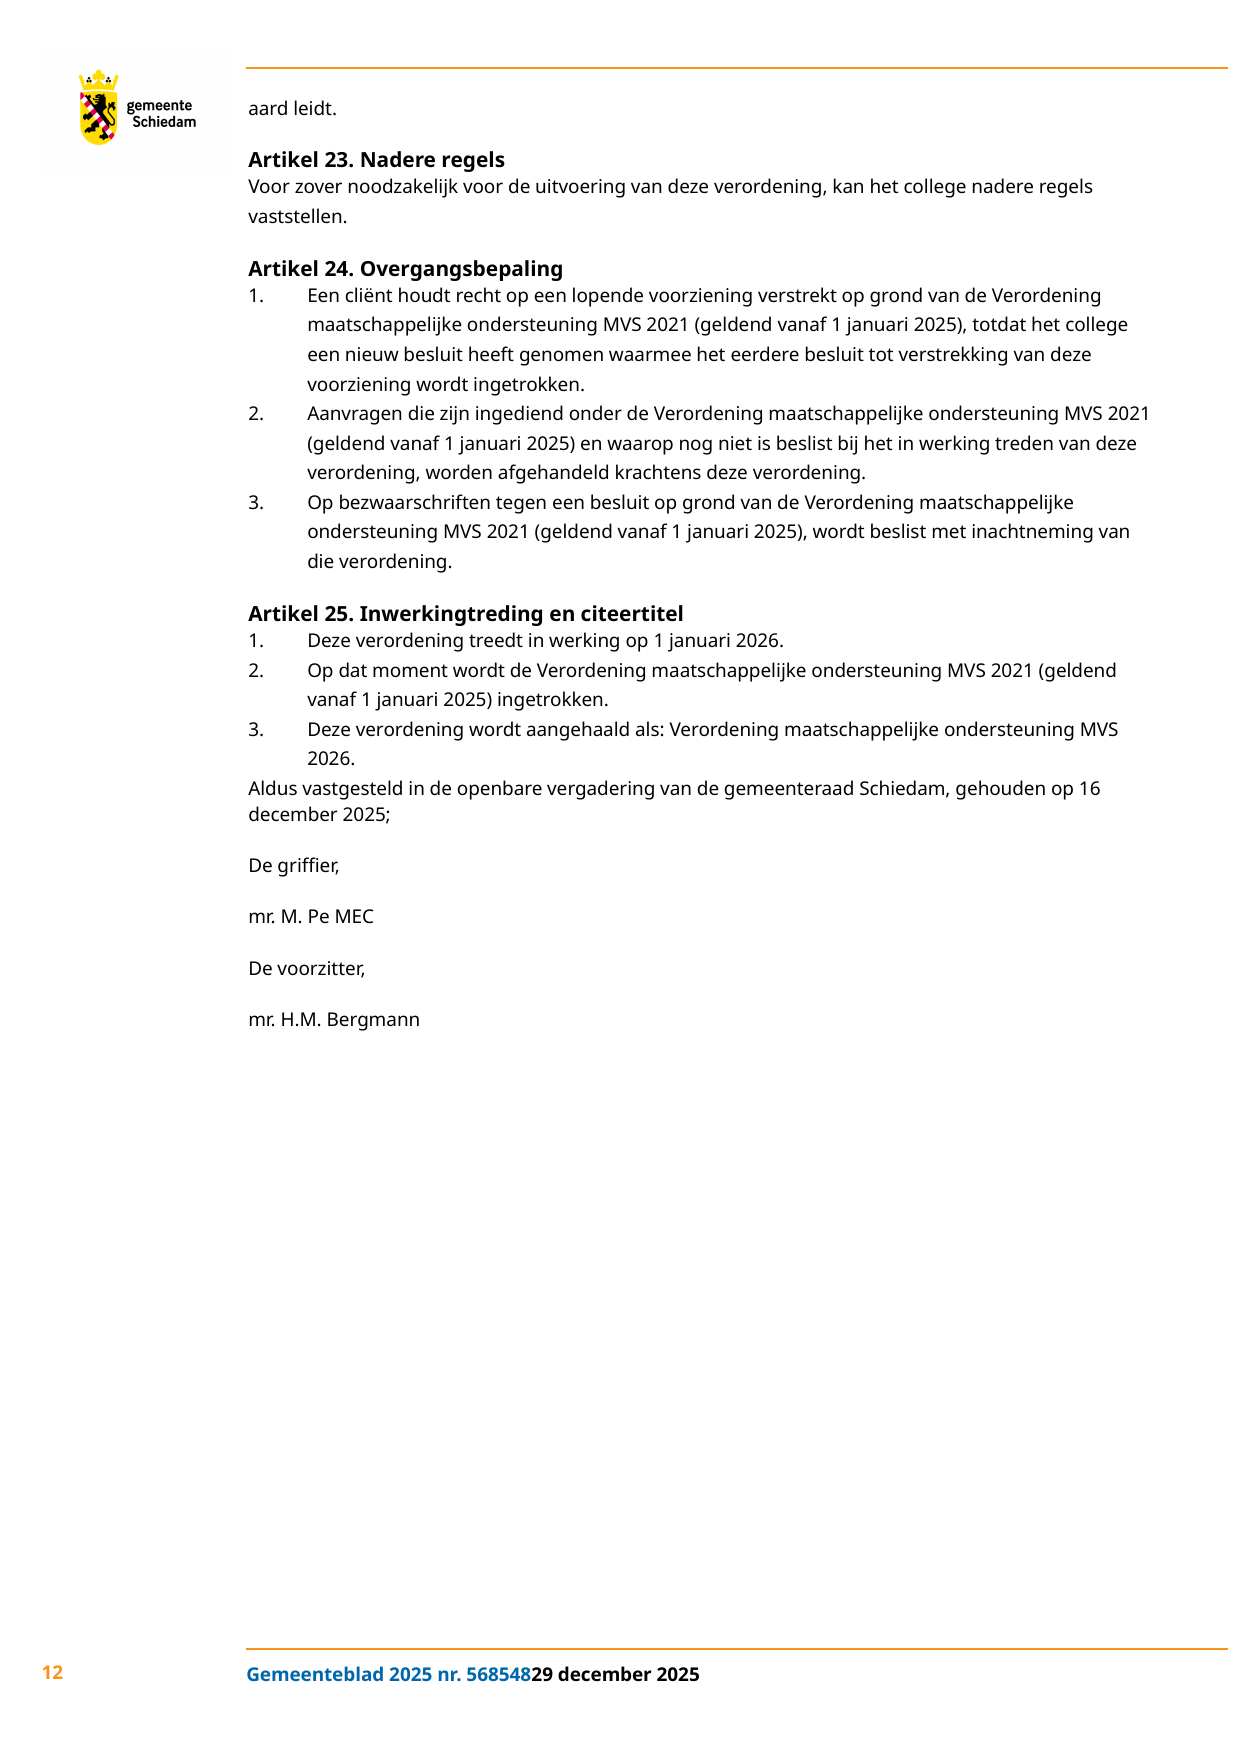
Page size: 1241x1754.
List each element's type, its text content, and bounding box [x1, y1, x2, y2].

text mr. H.M. Bergmann [248, 1007, 1152, 1032]
text Voor zover noodzakelijk voor de uitvoering van deze verordening, kan het college nadere regels vaststellen. [248, 174, 1152, 229]
text Artikel 24. Overgangsbepaling [248, 254, 1152, 282]
text De voorzitter, [248, 955, 1152, 981]
text mr. M. Pe MEC [248, 904, 1152, 929]
text De griffier, [248, 852, 1152, 878]
text aard leidt. [248, 95, 1152, 121]
text Aldus vastgesteld in de openbare vergadering van de gemeenteraad Schiedam, gehouden op 16 december 2025; [248, 775, 1152, 827]
list Op bezwaarschriften tegen een besluit op grond van de Verordening maatschappelijke ondersteuning MVS 2021 (geldend vanaf 1 januari 2025), wordt beslist met inachtneming van die verordening. [248, 489, 1152, 574]
text Artikel 25. Inwerkingtreding en citeertitel [248, 599, 1152, 627]
list Op dat moment wordt de Verordening maatschappelijke ondersteuning MVS 2021 (geldend vanaf 1 januari 2025) ingetrokken. [248, 657, 1152, 712]
list Deze verordening wordt aangehaald als: Verordening maatschappelijke ondersteuning MVS 2026. [248, 716, 1152, 771]
text Artikel 23. Nadere regels [248, 145, 1152, 174]
list Deze verordening treedt in werking op 1 januari 2026. [248, 627, 1152, 653]
list Aanvragen die zijn ingediend onder de Verordening maatschappelijke ondersteuning MVS 2021 (geldend vanaf 1 januari 2025) en waarop nog niet is beslist bij het in werking treden van deze verordening, worden afgehandeld krachtens deze verordening. [248, 400, 1152, 485]
list Een cliënt houdt recht op een lopende voorziening verstrekt op grond van de Verordening maatschappelijke ondersteuning MVS 2021 (geldend vanaf 1 januari 2025), totdat het college een nieuw besluit heeft genomen waarmee het eerdere besluit tot verstrekking van deze voorziening wordt ingetrokken. [248, 282, 1152, 397]
picture [41, 47, 231, 172]
